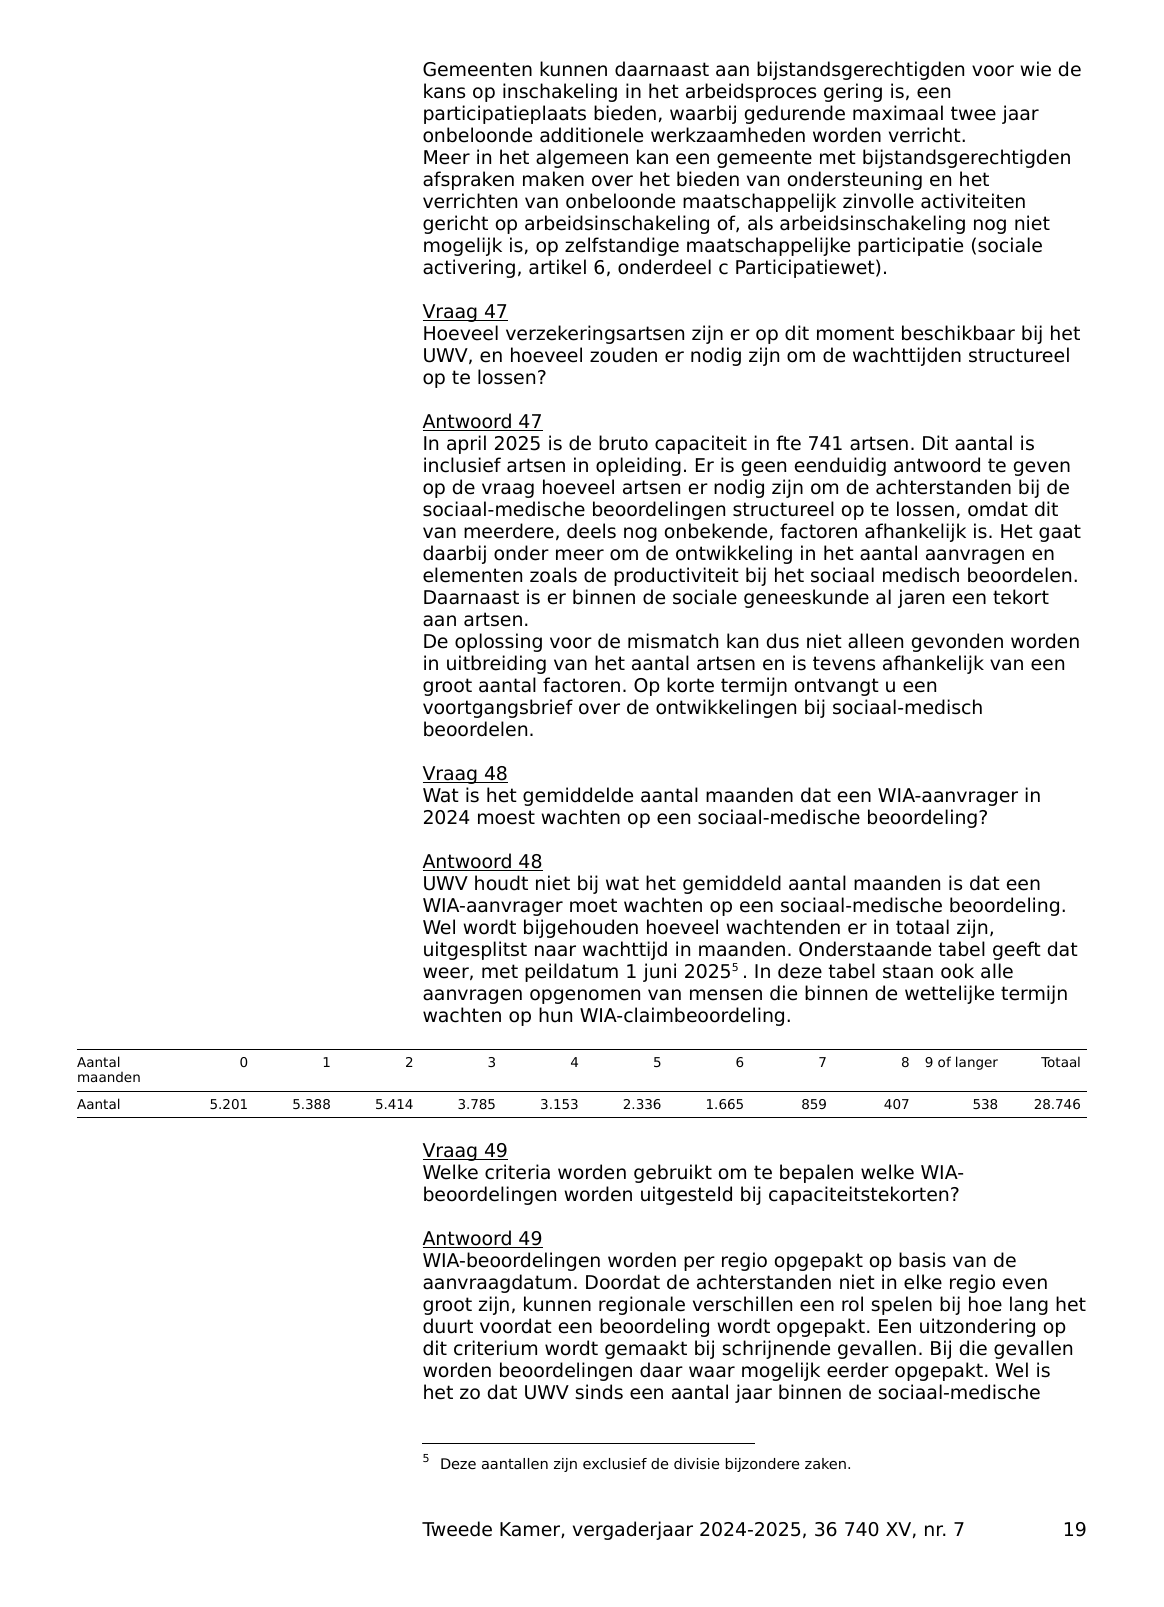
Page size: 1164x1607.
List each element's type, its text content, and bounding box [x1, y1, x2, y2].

table_cell 3.153 [502, 1092, 584, 1117]
text De oplossing voor de mismatch kan dus niet alleen gevonden worden in uitbreiding van het aantal artsen en is tevens afhankelijk van een groot aantal factoren. Op korte termijn ontvangt u een voortgangsbrief over de ontwikkelingen bij sociaal-medisch beoordelen. [422, 631, 1087, 741]
text Meer in het algemeen kan een gemeente met bijstandsgerechtigden afspraken maken over het bieden van ondersteuning en het verrichten van onbeloonde maatschappelijk zinvolle activiteiten gericht op arbeidsinschakeling of, als arbeidsinschakeling nog niet mogelijk is, op zelfstandige maatschappelijke participatie (sociale activering, artikel 6, onderdeel c Participatiewet). [422, 147, 1087, 279]
text Wat is het gemiddelde aantal maanden dat een WIA-aanvrager in 2024 moest wachten op een sociaal-medische beoordeling? [422, 785, 1087, 829]
table_cell Aantal [77, 1092, 171, 1117]
text WIA-beoordelingen worden per regio opgepakt op basis van de aanvraagdatum. Doordat de achterstanden niet in elke regio even groot zijn, kunnen regionale verschillen een rol spelen bij hoe lang het duurt voordat een beoordeling wordt opgepakt. Een uitzondering op dit criterium wordt gemaakt bij schrijnende gevallen. Bij die gevallen worden beoordelingen daar waar mogelijk eerder opgepakt. Wel is het zo dat UWV sinds een aantal jaar binnen de sociaal-medische [422, 1250, 1087, 1404]
text Hoeveel verzekeringsartsen zijn er op dit moment beschikbaar bij het UWV, en hoeveel zouden er nodig zijn om de wachttijden structureel op te lossen? [422, 323, 1087, 389]
table_header 3 [419, 1050, 502, 1091]
table_header 7 [750, 1050, 833, 1091]
text Vraag 48 [422, 763, 1087, 785]
table_header 8 [833, 1050, 915, 1091]
table_cell 859 [750, 1092, 833, 1117]
text Vraag 49 [422, 1140, 1087, 1162]
table_cell 538 [915, 1092, 1004, 1117]
table_header 5 [585, 1050, 667, 1091]
text Antwoord 49 [422, 1228, 1087, 1250]
table_cell 5.414 [337, 1092, 419, 1117]
text Deze aantallen zijn exclusief de divisie bijzondere zaken. [422, 1452, 1087, 1474]
table_header 9 of langer [915, 1050, 1004, 1091]
table_cell 5.201 [171, 1092, 254, 1117]
table_header 1 [254, 1050, 337, 1091]
text Antwoord 47 [422, 411, 1087, 433]
table_cell 1.665 [667, 1092, 750, 1117]
text Gemeenten kunnen daarnaast aan bijstandsgerechtigden voor wie de kans op inschakeling in het arbeidsproces gering is, een participatieplaats bieden, waarbij gedurende maximaal twee jaar onbeloonde additionele werkzaamheden worden verricht. [422, 59, 1087, 147]
table_header Aantal maanden [77, 1050, 171, 1091]
table_cell 28.746 [1004, 1092, 1087, 1117]
table_header 0 [171, 1050, 254, 1091]
text Welke criteria worden gebruikt om te bepalen welke WIA-beoordelingen worden uitgesteld bij capaciteitstekorten? [422, 1162, 1087, 1206]
text Vraag 47 [422, 301, 1087, 323]
text Antwoord 48 [422, 851, 1087, 873]
text UWV houdt niet bij wat het gemiddeld aantal maanden is dat een WIA-aanvrager moet wachten op een sociaal-medische beoordeling. Wel wordt bijgehouden hoeveel wachtenden er in totaal zijn, uitgesplitst naar wachttijd in maanden. Onderstaande tabel geeft dat weer, met peildatum 1 juni 2025. In deze tabel staan ook alle aanvragen opgenomen van mensen die binnen de wettelijke termijn wachten op hun WIA-claimbeoordeling. [422, 873, 1087, 1027]
table_cell 407 [833, 1092, 915, 1117]
table_header Totaal [1004, 1050, 1087, 1091]
table_cell 3.785 [419, 1092, 502, 1117]
table_header 6 [667, 1050, 750, 1091]
text In april 2025 is de bruto capaciteit in fte 741 artsen. Dit aantal is inclusief artsen in opleiding. Er is geen eenduidig antwoord te geven op de vraag hoeveel artsen er nodig zijn om de achterstanden bij de sociaal-medische beoordelingen structureel op te lossen, omdat dit van meerdere, deels nog onbekende, factoren afhankelijk is. Het gaat daarbij onder meer om de ontwikkeling in het aantal aanvragen en elementen zoals de productiviteit bij het sociaal medisch beoordelen. Daarnaast is er binnen de sociale geneeskunde al jaren een tekort aan artsen. [422, 433, 1087, 631]
table_header 4 [502, 1050, 584, 1091]
table_header 2 [337, 1050, 419, 1091]
table_cell 5.388 [254, 1092, 337, 1117]
table_cell 2.336 [585, 1092, 667, 1117]
